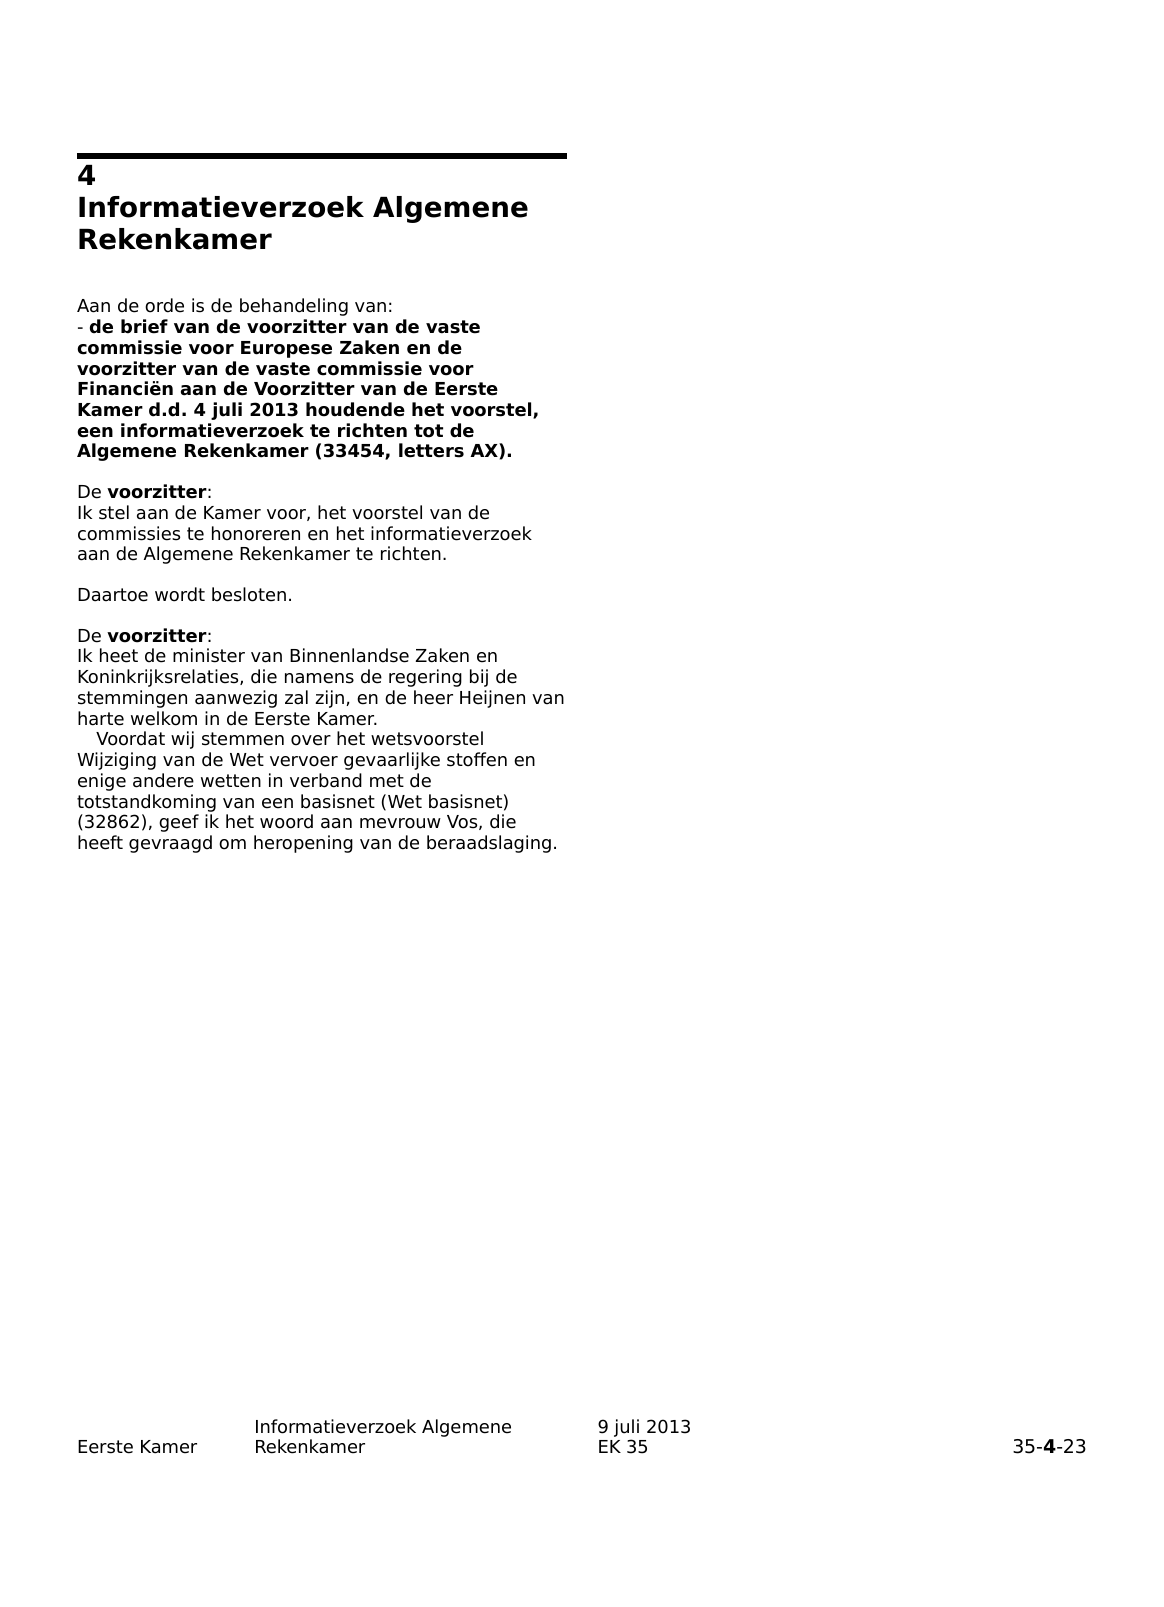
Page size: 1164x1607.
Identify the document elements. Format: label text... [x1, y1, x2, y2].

text Ik stel aan de Kamer voor, het voorstel van de commissies te honoreren en het informatieverzoek aan de Algemene Rekenkamer te richten. [77, 503, 567, 565]
title 4 Informatieverzoek Algemene Rekenkamer [77, 159, 567, 256]
text Voordat wij stemmen over het wetsvoorstel Wijziging van de Wet vervoer gevaarlijke stoffen en enige andere wetten in verband met de totstandkoming van een basisnet (Wet basisnet) (32862), geef ik het woord aan mevrouw Vos, die heeft gevraagd om heropening van de beraadslaging. [77, 729, 567, 854]
text - de brief van de voorzitter van de vaste commissie voor Europese Zaken en de voorzitter van de vaste commissie voor Financiën aan de Voorzitter van de Eerste Kamer d.d. 4 juli 2013 houdende het voorstel, een informatieverzoek te richten tot de Algemene Rekenkamer (33454, letters AX). [77, 317, 567, 462]
text De voorzitter: [77, 482, 567, 503]
text Ik heet de minister van Binnenlandse Zaken en Koninkrijksrelaties, die namens de regering bij de stemmingen aanwezig zal zijn, en de heer Heijnen van harte welkom in de Eerste Kamer. [77, 646, 567, 729]
text Daartoe wordt besloten. [77, 585, 567, 606]
text De voorzitter: [77, 626, 567, 646]
text Aan de orde is de behandeling van: [77, 296, 567, 317]
